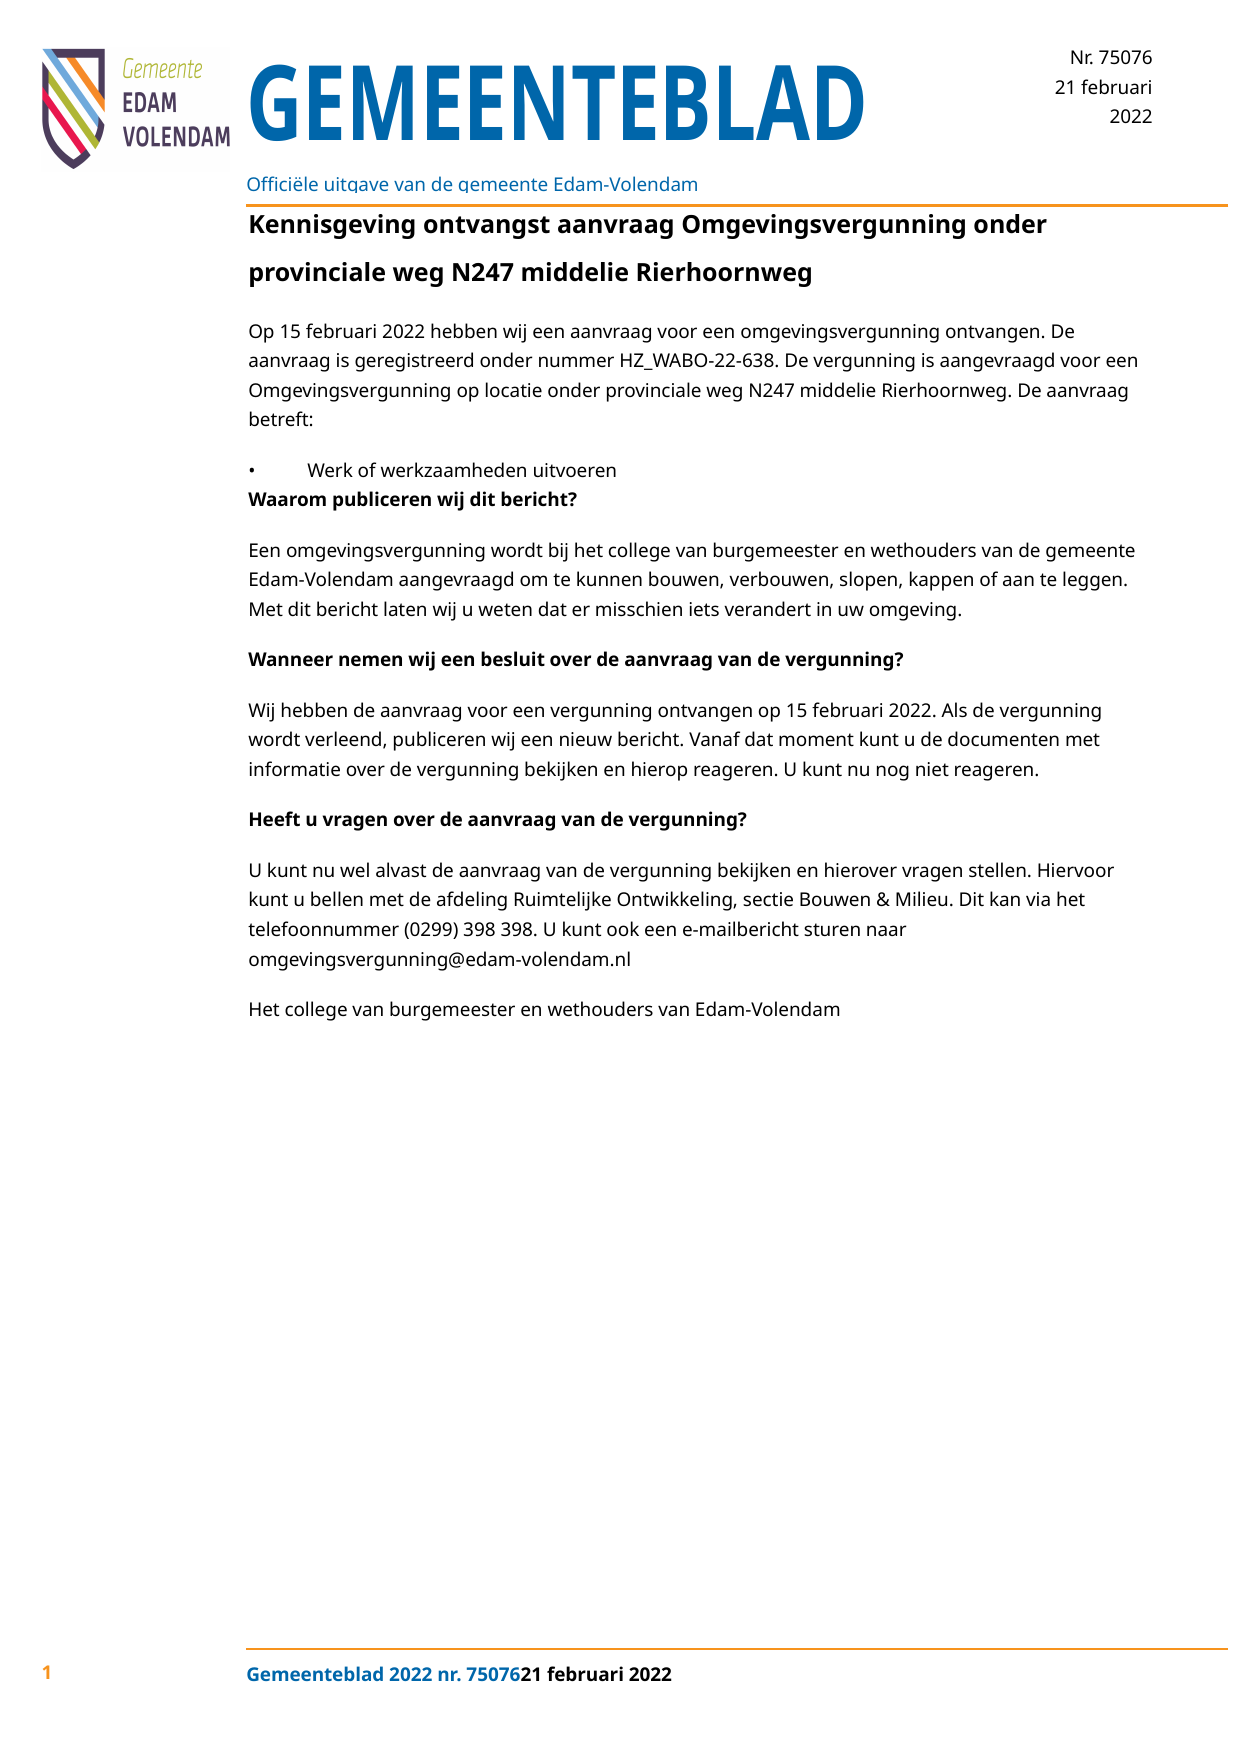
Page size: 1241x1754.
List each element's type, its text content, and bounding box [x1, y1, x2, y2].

picture [41, 47, 231, 172]
text Kennisgeving ontvangst aanvraag Omgevingsvergunning onder provinciale weg N247 middelie Rierhoornweg [248, 207, 1152, 288]
list Werk of werkzaamheden uitvoeren [248, 457, 1152, 483]
text Het college van burgemeester en wethouders van Edam-Volendam [248, 996, 1152, 1022]
text Op 15 februari 2022 hebben wij een aanvraag voor een omgevingsvergunning ontvangen. De aanvraag is geregistreerd onder nummer HZ_WABO-22-638. De vergunning is aangevraagd voor een Omgevingsvergunning op locatie onder provinciale weg N247 middelie Rierhoornweg. De aanvraag betreft: [248, 318, 1152, 432]
text U kunt nu wel alvast de aanvraag van de vergunning bekijken en hierover vragen stellen. Hiervoor kunt u bellen met de afdeling Ruimtelijke Ontwikkeling, sectie Bouwen & Milieu. Dit kan via het telefoonnummer (0299) 398 398. U kunt ook een e-mailbericht sturen naar omgevingsvergunning@edam-volendam.nl [248, 857, 1152, 972]
text Wanneer nemen wij een besluit over de aanvraag van de vergunning? [248, 647, 1152, 672]
text Waarom publiceren wij dit bericht? [248, 487, 1152, 512]
text Een omgevingsvergunning wordt bij het college van burgemeester en wethouders van de gemeente Edam-Volendam aangevraagd om te kunnen bouwen, verbouwen, slopen, kappen of aan te leggen. Met dit bericht laten wij u weten dat er misschien iets verandert in uw omgeving. [248, 537, 1152, 622]
text Wij hebben de aanvraag voor een vergunning ontvangen op 15 februari 2022. Als de vergunning wordt verleend, publiceren wij een nieuw bericht. Vanaf dat moment kunt u de documenten met informatie over de vergunning bekijken en hierop reageren. U kunt nu nog niet reageren. [248, 697, 1152, 782]
text Heeft u vragen over de aanvraag van de vergunning? [248, 807, 1152, 832]
